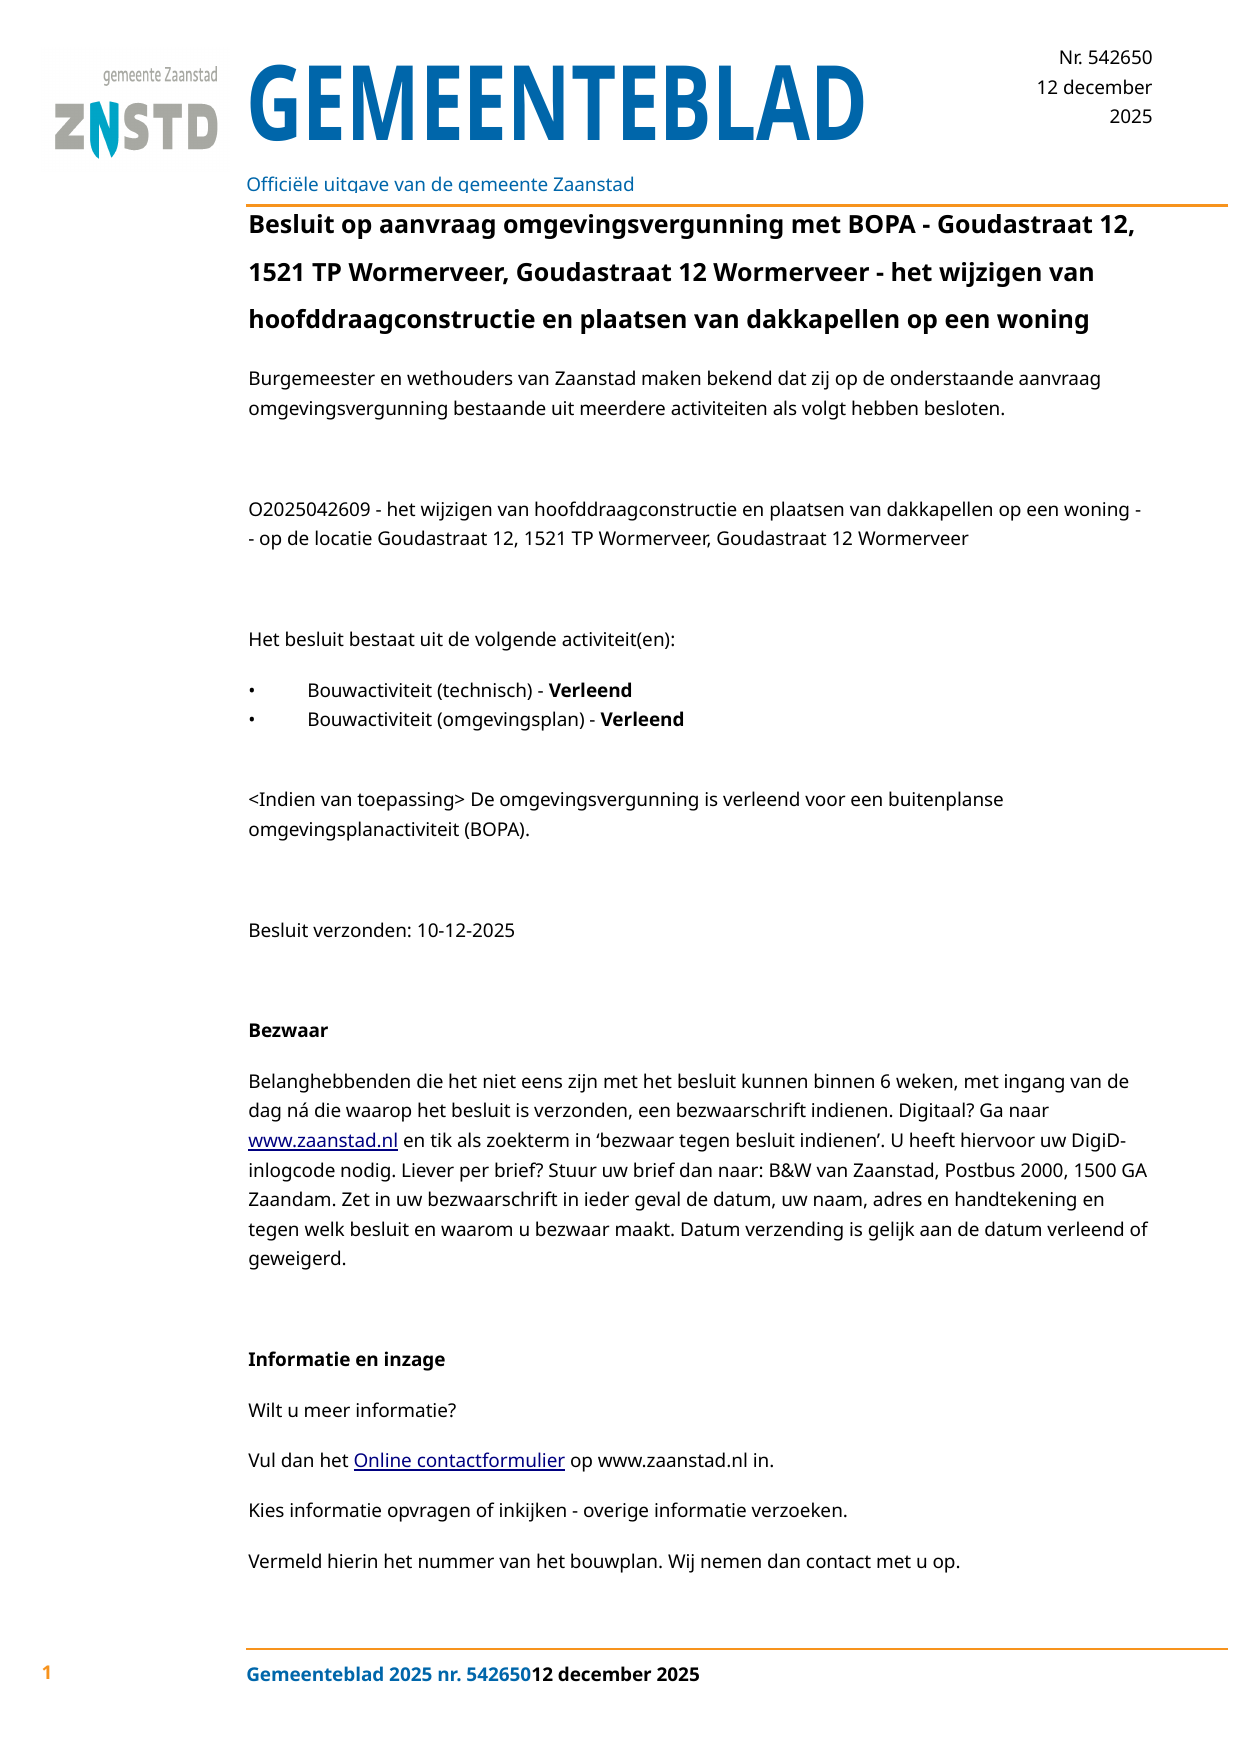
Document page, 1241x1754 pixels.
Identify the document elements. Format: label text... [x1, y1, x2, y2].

text Besluit verzonden: 10-12-2025 [248, 917, 1152, 942]
text Wilt u meer informatie? [248, 1397, 1152, 1422]
list Bouwactiviteit (omgevingsplan) - Verleend [248, 706, 1152, 732]
text Kies informatie opvragen of inkijken - overige informatie verzoeken. [248, 1498, 1152, 1523]
text Besluit op aanvraag omgevingsvergunning met BOPA - Goudastraat 12, 1521 TP Wormerveer, Goudastraat 12 Wormerveer - het wijzigen van hoofddraagconstructie en plaatsen van dakkapellen op een woning [248, 207, 1152, 336]
picture [41, 47, 231, 172]
text Vul dan het Online contactformulier op www.zaanstad.nl in. [248, 1447, 1152, 1473]
list Bouwactiviteit (technisch) - Verleend [248, 677, 1152, 702]
text Vermeld hierin het nummer van het bouwplan. Wij nemen dan contact met u op. [248, 1548, 1152, 1574]
text Informatie en inzage [248, 1346, 1152, 1372]
text <Indien van toepassing> De omgevingsvergunning is verleend voor een buitenplanse omgevingsplanactiviteit (BOPA). [248, 786, 1152, 842]
text Belanghebbenden die het niet eens zijn met het besluit kunnen binnen 6 weken, met ingang van de dag ná die waarop het besluit is verzonden, een bezwaarschrift indienen. Digitaal? Ga naar www.zaanstad.nl en tik als zoekterm in ‘bezwaar tegen besluit indienen’. U heeft hiervoor uw DigiD-inlogcode nodig. Liever per brief? Stuur uw brief dan naar: B&W van Zaanstad, Postbus 2000, 1500 GA Zaandam. Zet in uw bezwaarschrift in ieder geval de datum, uw naam, adres en handtekening en tegen welk besluit en waarom u bezwaar maakt. Datum verzending is gelijk aan de datum verleend of geweigerd. [248, 1068, 1152, 1271]
text Bezwaar [248, 1018, 1152, 1043]
text Het besluit bestaat uit de volgende activiteit(en): [248, 626, 1152, 652]
text Burgemeester en wethouders van Zaanstad maken bekend dat zij op de onderstaande aanvraag omgevingsvergunning bestaande uit meerdere activiteiten als volgt hebben besloten. [248, 366, 1152, 421]
text O2025042609 - het wijzigen van hoofddraagconstructie en plaatsen van dakkapellen op een woning - - op de locatie Goudastraat 12, 1521 TP Wormerveer, Goudastraat 12 Wormerveer [248, 496, 1152, 551]
